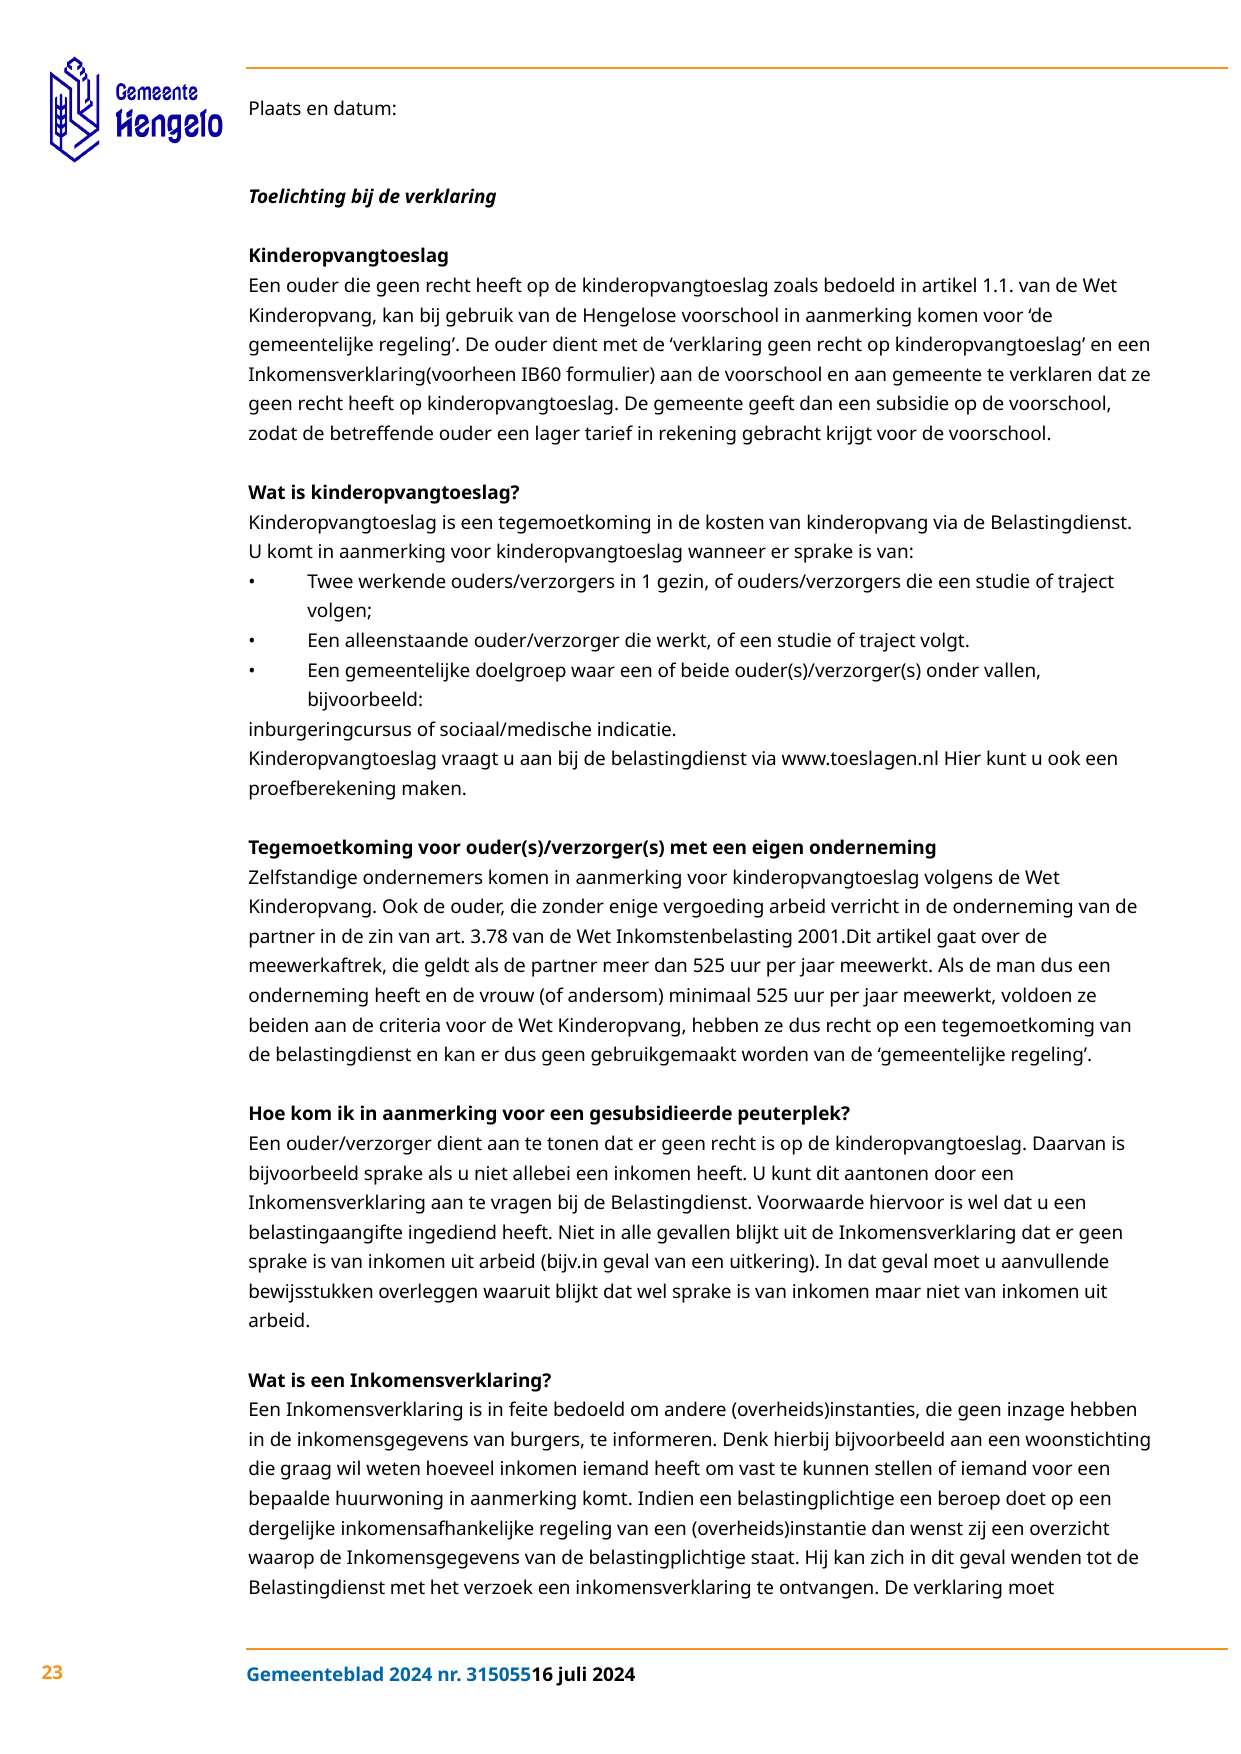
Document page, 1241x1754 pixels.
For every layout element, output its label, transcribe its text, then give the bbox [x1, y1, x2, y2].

list Twee werkende ouders/verzorgers in 1 gezin, of ouders/verzorgers die een studie of traject volgen; [248, 568, 1152, 623]
text Wat is een Inkomensverklaring? [248, 1367, 1152, 1393]
text Een ouder die geen recht heeft op de kinderopvangtoeslag zoals bedoeld in artikel 1.1. van de Wet Kinderopvang, kan bij gebruik van de Hengelose voorschool in aanmerking komen voor ‘de gemeentelijke regeling’. De ouder dient met de ‘verklaring geen recht op kinderopvangtoeslag’ en een Inkomensverklaring(voorheen IB60 formulier) aan de voorschool en aan gemeente te verklaren dat ze geen recht heeft op kinderopvangtoeslag. De gemeente geeft dan een subsidie op de voorschool, zodat de betreffende ouder een lager tarief in rekening gebracht krijgt voor de voorschool. [248, 272, 1152, 446]
text Tegemoetkoming voor ouder(s)/verzorger(s) met een eigen onderneming [248, 834, 1152, 860]
text Toelichting bij de verklaring [248, 183, 1152, 209]
text Een Inkomensverklaring is in feite bedoeld om andere (overheids)instanties, die geen inzage hebben in de inkomensgegevens van burgers, te informeren. Denk hierbij bijvoorbeeld aan een woonstichting die graag wil weten hoeveel inkomen iemand heeft om vast te kunnen stellen of iemand voor een bepaalde huurwoning in aanmerking komt. Indien een belastingplichtige een beroep doet op een dergelijke inkomensafhankelijke regeling van een (overheids)instantie dan wenst zij een overzicht waarop de Inkomensgegevens van de belastingplichtige staat. Hij kan zich in dit geval wenden tot de Belastingdienst met het verzoek een inkomensverklaring te ontvangen. De verklaring moet [248, 1396, 1152, 1600]
text Kinderopvangtoeslag [248, 243, 1152, 268]
text Wat is kinderopvangtoeslag? [248, 479, 1152, 505]
text inburgeringcursus of sociaal/medische indicatie. [248, 716, 1152, 742]
text Kinderopvangtoeslag vraagt u aan bij de belastingdienst via www.toeslagen.nl Hier kunt u ook een proefberekening maken. [248, 746, 1152, 801]
list Een gemeentelijke doelgroep waar een of beide ouder(s)/verzorger(s) onder vallen, bijvoorbeeld: [248, 657, 1152, 712]
text Plaats en datum: [248, 95, 1152, 121]
text Een ouder/verzorger dient aan te tonen dat er geen recht is op de kinderopvangtoeslag. Daarvan is bijvoorbeeld sprake als u niet allebei een inkomen heeft. U kunt dit aantonen door een Inkomensverklaring aan te vragen bij de Belastingdienst. Voorwaarde hiervoor is wel dat u een belastingaangifte ingediend heeft. Niet in alle gevallen blijkt uit de Inkomensverklaring dat er geen sprake is van inkomen uit arbeid (bijv.in geval van een uitkering). In dat geval moet u aanvullende bewijsstukken overleggen waaruit blijkt dat wel sprake is van inkomen maar niet van inkomen uit arbeid. [248, 1130, 1152, 1333]
text Zelfstandige ondernemers komen in aanmerking voor kinderopvangtoeslag volgens de Wet Kinderopvang. Ook de ouder, die zonder enige vergoeding arbeid verricht in de onderneming van de partner in de zin van art. 3.78 van de Wet Inkomstenbelasting 2001.Dit artikel gaat over de meewerkaftrek, die geldt als de partner meer dan 525 uur per jaar meewerkt. Als de man dus een onderneming heeft en de vrouw (of andersom) minimaal 525 uur per jaar meewerkt, voldoen ze beiden aan de criteria voor de Wet Kinderopvang, hebben ze dus recht op een tegemoetkoming van de belastingdienst en kan er dus geen gebruikgemaakt worden van de ‘gemeentelijke regeling’. [248, 864, 1152, 1067]
text U komt in aanmerking voor kinderopvangtoeslag wanneer er sprake is van: [248, 538, 1152, 564]
text Hoe kom ik in aanmerking voor een gesubsidieerde peuterplek? [248, 1101, 1152, 1126]
text Kinderopvangtoeslag is een tegemoetkoming in de kosten van kinderopvang via de Belastingdienst. [248, 509, 1152, 535]
list Een alleenstaande ouder/verzorger die werkt, of een studie of traject volgt. [248, 627, 1152, 653]
picture [41, 47, 231, 172]
